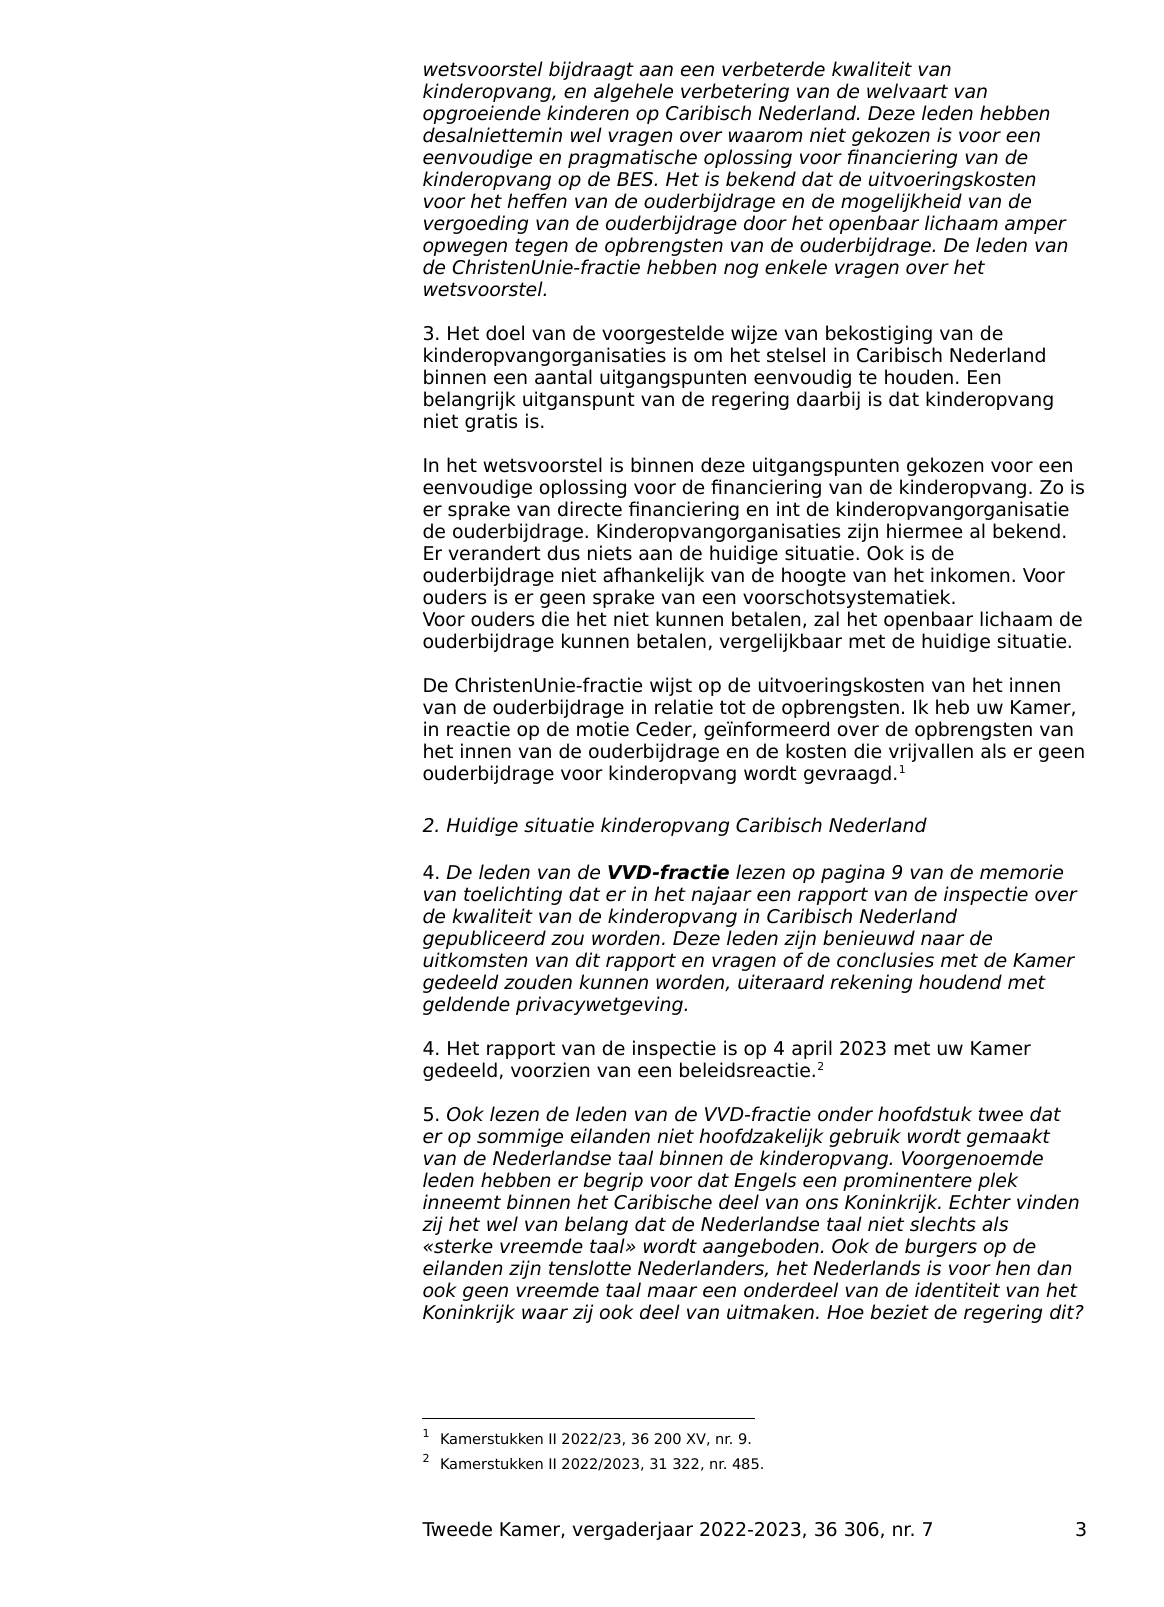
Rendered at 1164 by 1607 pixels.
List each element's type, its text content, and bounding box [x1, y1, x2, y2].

subtitle 2. Huidige situatie kinderopvang Caribisch Nederland [422, 815, 1087, 837]
text 4. De leden van de VVD-fractie lezen op pagina 9 van de memorie van toelichting dat er in het najaar een rapport van de inspectie over de kwaliteit van de kinderopvang in Caribisch Nederland gepubliceerd zou worden. Deze leden zijn benieuwd naar de uitkomsten van dit rapport en vragen of de conclusies met de Kamer gedeeld zouden kunnen worden, uiteraard rekening houdend met geldende privacywetgeving. [422, 862, 1087, 1016]
text Kamerstukken II 2022/2023, 31 322, nr. 485. [422, 1452, 1087, 1474]
text 5. Ook lezen de leden van de VVD-fractie onder hoofdstuk twee dat er op sommige eilanden niet hoofdzakelijk gebruik wordt gemaakt van de Nederlandse taal binnen de kinderopvang. Voorgenoemde leden hebben er begrip voor dat Engels een prominentere plek inneemt binnen het Caribische deel van ons Koninkrijk. Echter vinden zij het wel van belang dat de Nederlandse taal niet slechts als «sterke vreemde taal» wordt aangeboden. Ook de burgers op de eilanden zijn tenslotte Nederlanders, het Nederlands is voor hen dan ook geen vreemde taal maar een onderdeel van de identiteit van het Koninkrijk waar zij ook deel van uitmaken. Hoe beziet de regering dit? [422, 1104, 1087, 1324]
text Voor ouders die het niet kunnen betalen, zal het openbaar lichaam de ouderbijdrage kunnen betalen, vergelijkbaar met de huidige situatie. [422, 609, 1087, 653]
text 4. Het rapport van de inspectie is op 4 april 2023 met uw Kamer gedeeld, voorzien van een beleidsreactie. [422, 1038, 1087, 1082]
text De ChristenUnie-fractie wijst op de uitvoeringskosten van het innen van de ouderbijdrage in relatie tot de opbrengsten. Ik heb uw Kamer, in reactie op de motie Ceder, geïnformeerd over de opbrengsten van het innen van de ouderbijdrage en de kosten die vrijvallen als er geen ouderbijdrage voor kinderopvang wordt gevraagd. [422, 675, 1087, 785]
text In het wetsvoorstel is binnen deze uitgangspunten gekozen voor een eenvoudige oplossing voor de financiering van de kinderopvang. Zo is er sprake van directe financiering en int de kinderopvangorganisatie de ouderbijdrage. Kinderopvangorganisaties zijn hiermee al bekend. Er verandert dus niets aan de huidige situatie. Ook is de ouderbijdrage niet afhankelijk van de hoogte van het inkomen. Voor ouders is er geen sprake van een voorschotsystematiek. [422, 455, 1087, 609]
text wetsvoorstel bijdraagt aan een verbeterde kwaliteit van kinderopvang, en algehele verbetering van de welvaart van opgroeiende kinderen op Caribisch Nederland. Deze leden hebben desalniettemin wel vragen over waarom niet gekozen is voor een eenvoudige en pragmatische oplossing voor financiering van de kinderopvang op de BES. Het is bekend dat de uitvoeringskosten voor het heffen van de ouderbijdrage en de mogelijkheid van de vergoeding van de ouderbijdrage door het openbaar lichaam amper opwegen tegen de opbrengsten van de ouderbijdrage. De leden van de ChristenUnie-fractie hebben nog enkele vragen over het wetsvoorstel. [422, 59, 1087, 301]
text Kamerstukken II 2022/23, 36 200 XV, nr. 9. [422, 1427, 1087, 1449]
text 3. Het doel van de voorgestelde wijze van bekostiging van de kinderopvangorganisaties is om het stelsel in Caribisch Nederland binnen een aantal uitgangspunten eenvoudig te houden. Een belangrijk uitganspunt van de regering daarbij is dat kinderopvang niet gratis is. [422, 323, 1087, 433]
